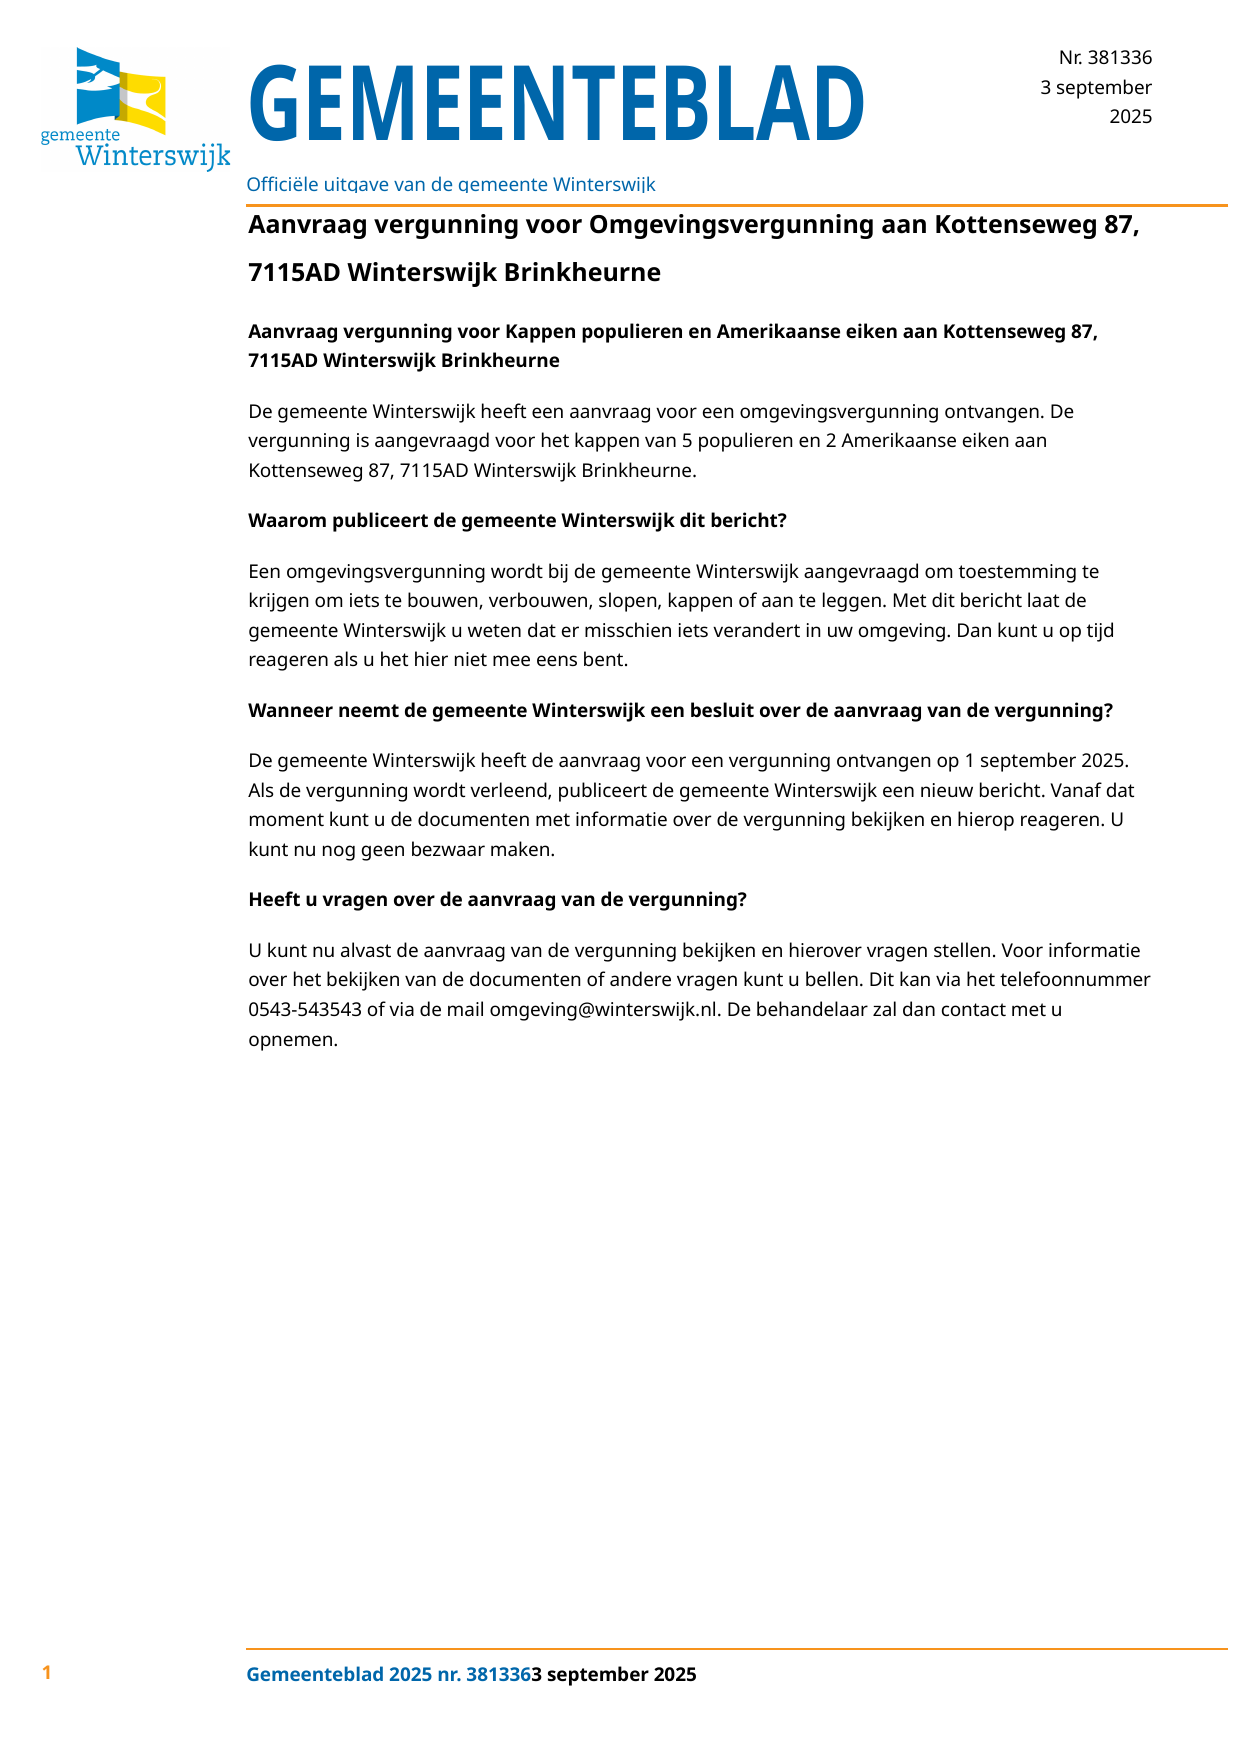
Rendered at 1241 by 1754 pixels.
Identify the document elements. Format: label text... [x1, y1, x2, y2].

text Aanvraag vergunning voor Kappen populieren en Amerikaanse eiken aan Kottenseweg 87, 7115AD Winterswijk Brinkheurne [248, 318, 1152, 373]
text U kunt nu alvast de aanvraag van de vergunning bekijken en hierover vragen stellen. Voor informatie over het bekijken van de documenten of andere vragen kunt u bellen. Dit kan via het telefoonnummer 0543-543543 of via de mail omgeving@winterswijk.nl. De behandelaar zal dan contact met u opnemen. [248, 937, 1152, 1052]
text Wanneer neemt de gemeente Winterswijk een besluit over de aanvraag van de vergunning? [248, 697, 1152, 723]
text Een omgevingsvergunning wordt bij de gemeente Winterswijk aangevraagd om toestemming te krijgen om iets te bouwen, verbouwen, slopen, kappen of aan te leggen. Met dit bericht laat de gemeente Winterswijk u weten dat er misschien iets verandert in uw omgeving. Dan kunt u op tijd reageren als u het hier niet mee eens bent. [248, 558, 1152, 672]
picture [225, 153, 231, 162]
text De gemeente Winterswijk heeft de aanvraag voor een vergunning ontvangen op 1 september 2025. Als de vergunning wordt verleend, publiceert de gemeente Winterswijk een nieuw bericht. Vanaf dat moment kunt u de documenten met informatie over de vergunning bekijken en hierop reageren. U kunt nu nog geen bezwaar maken. [248, 747, 1152, 862]
text De gemeente Winterswijk heeft een aanvraag voor een omgevingsvergunning ontvangen. De vergunning is aangevraagd voor het kappen van 5 populieren en 2 Amerikaanse eiken aan Kottenseweg 87, 7115AD Winterswijk Brinkheurne. [248, 398, 1152, 483]
text Heeft u vragen over de aanvraag van de vergunning? [248, 887, 1152, 912]
text Waarom publiceert de gemeente Winterswijk dit bericht? [248, 507, 1152, 533]
text Aanvraag vergunning voor Omgevingsvergunning aan Kottenseweg 87, 7115AD Winterswijk Brinkheurne [248, 207, 1152, 288]
picture [41, 47, 231, 172]
